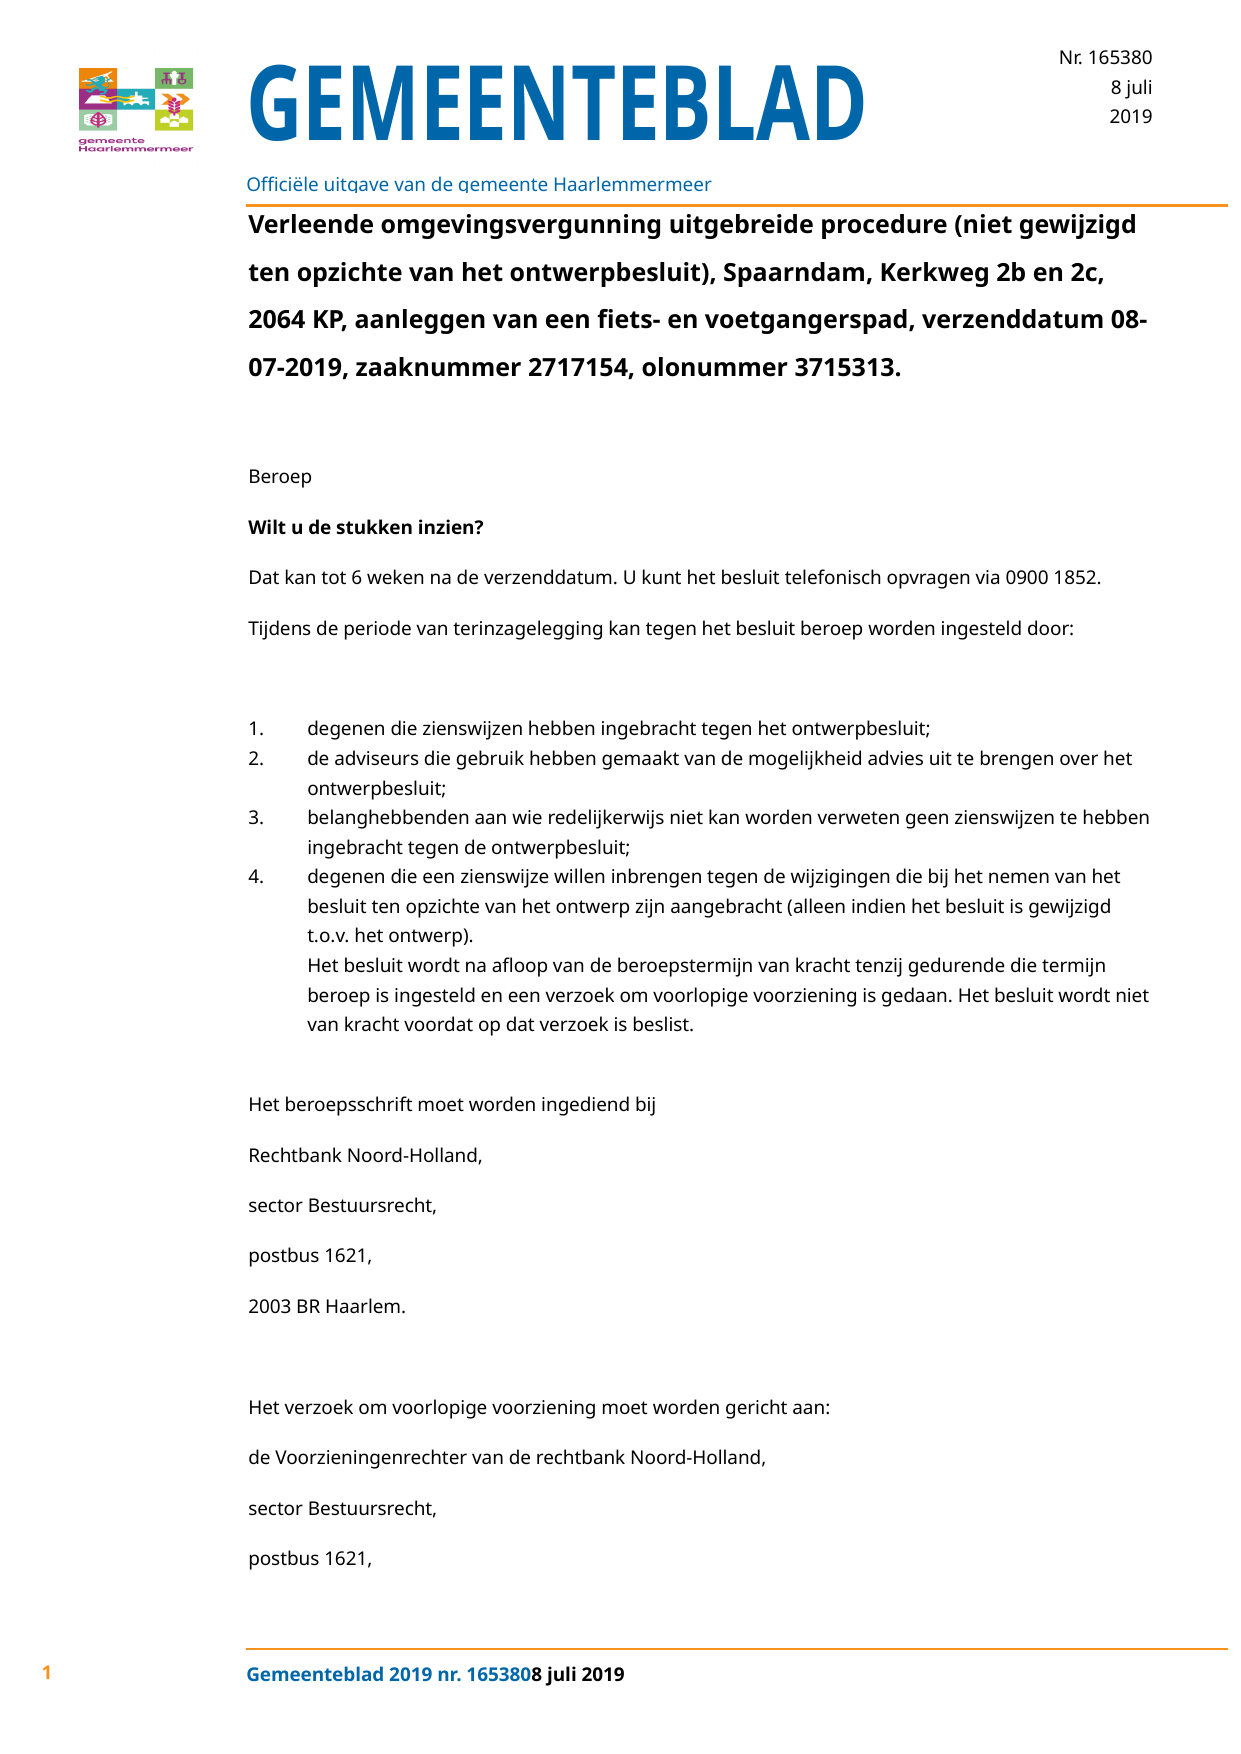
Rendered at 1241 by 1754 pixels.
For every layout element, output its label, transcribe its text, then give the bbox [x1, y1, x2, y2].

text postbus 1621, [248, 1243, 1152, 1268]
picture [41, 47, 231, 172]
text Dat kan tot 6 weken na de verzenddatum. U kunt het besluit telefonisch opvragen via 0900 1852. [248, 564, 1152, 590]
text Verleende omgevingsvergunning uitgebreide procedure (niet gewijzigd ten opzichte van het ontwerpbesluit), Spaarndam, Kerkweg 2b en 2c, 2064 KP, aanleggen van een fiets- en voetgangerspad, verzenddatum 08-07-2019, zaaknummer 2717154, olonummer 3715313. [248, 207, 1152, 384]
text Tijdens de periode van terinzagelegging kan tegen het besluit beroep worden ingesteld door: [248, 615, 1152, 641]
list degenen die zienswijzen hebben ingebracht tegen het ontwerpbesluit; [248, 716, 1152, 741]
text sector Bestuursrecht, [248, 1192, 1152, 1218]
list degenen die een zienswijze willen inbrengen tegen de wijzigingen die bij het nemen van het besluit ten opzichte van het ontwerp zijn aangebracht (alleen indien het besluit is gewijzigd t.o.v. het ontwerp). [248, 863, 1152, 948]
text de Voorzieningenrechter van de rechtbank Noord-Holland, [248, 1444, 1152, 1470]
text Wilt u de stukken inzien? [248, 514, 1152, 540]
text Het verzoek om voorlopige voorziening moet worden gericht aan: [248, 1394, 1152, 1420]
list belanghebbenden aan wie redelijkerwijs niet kan worden verweten geen zienswijzen te hebben ingebracht tegen de ontwerpbesluit; [248, 804, 1152, 860]
text 2003 BR Haarlem. [248, 1293, 1152, 1319]
list Het besluit wordt na afloop van de beroepstermijn van kracht tenzij gedurende die termijn beroep is ingesteld en een verzoek om voorlopige voorziening is gedaan. Het besluit wordt niet van kracht voordat op dat verzoek is beslist. [248, 952, 1152, 1037]
text postbus 1621, [248, 1545, 1152, 1571]
list de adviseurs die gebruik hebben gemaakt van de mogelijkheid advies uit te brengen over het ontwerpbesluit; [248, 745, 1152, 801]
text Het beroepsschrift moet worden ingediend bij [248, 1091, 1152, 1117]
text sector Bestuursrecht, [248, 1495, 1152, 1521]
text Beroep [248, 463, 1152, 489]
text Rechtbank Noord-Holland, [248, 1142, 1152, 1168]
